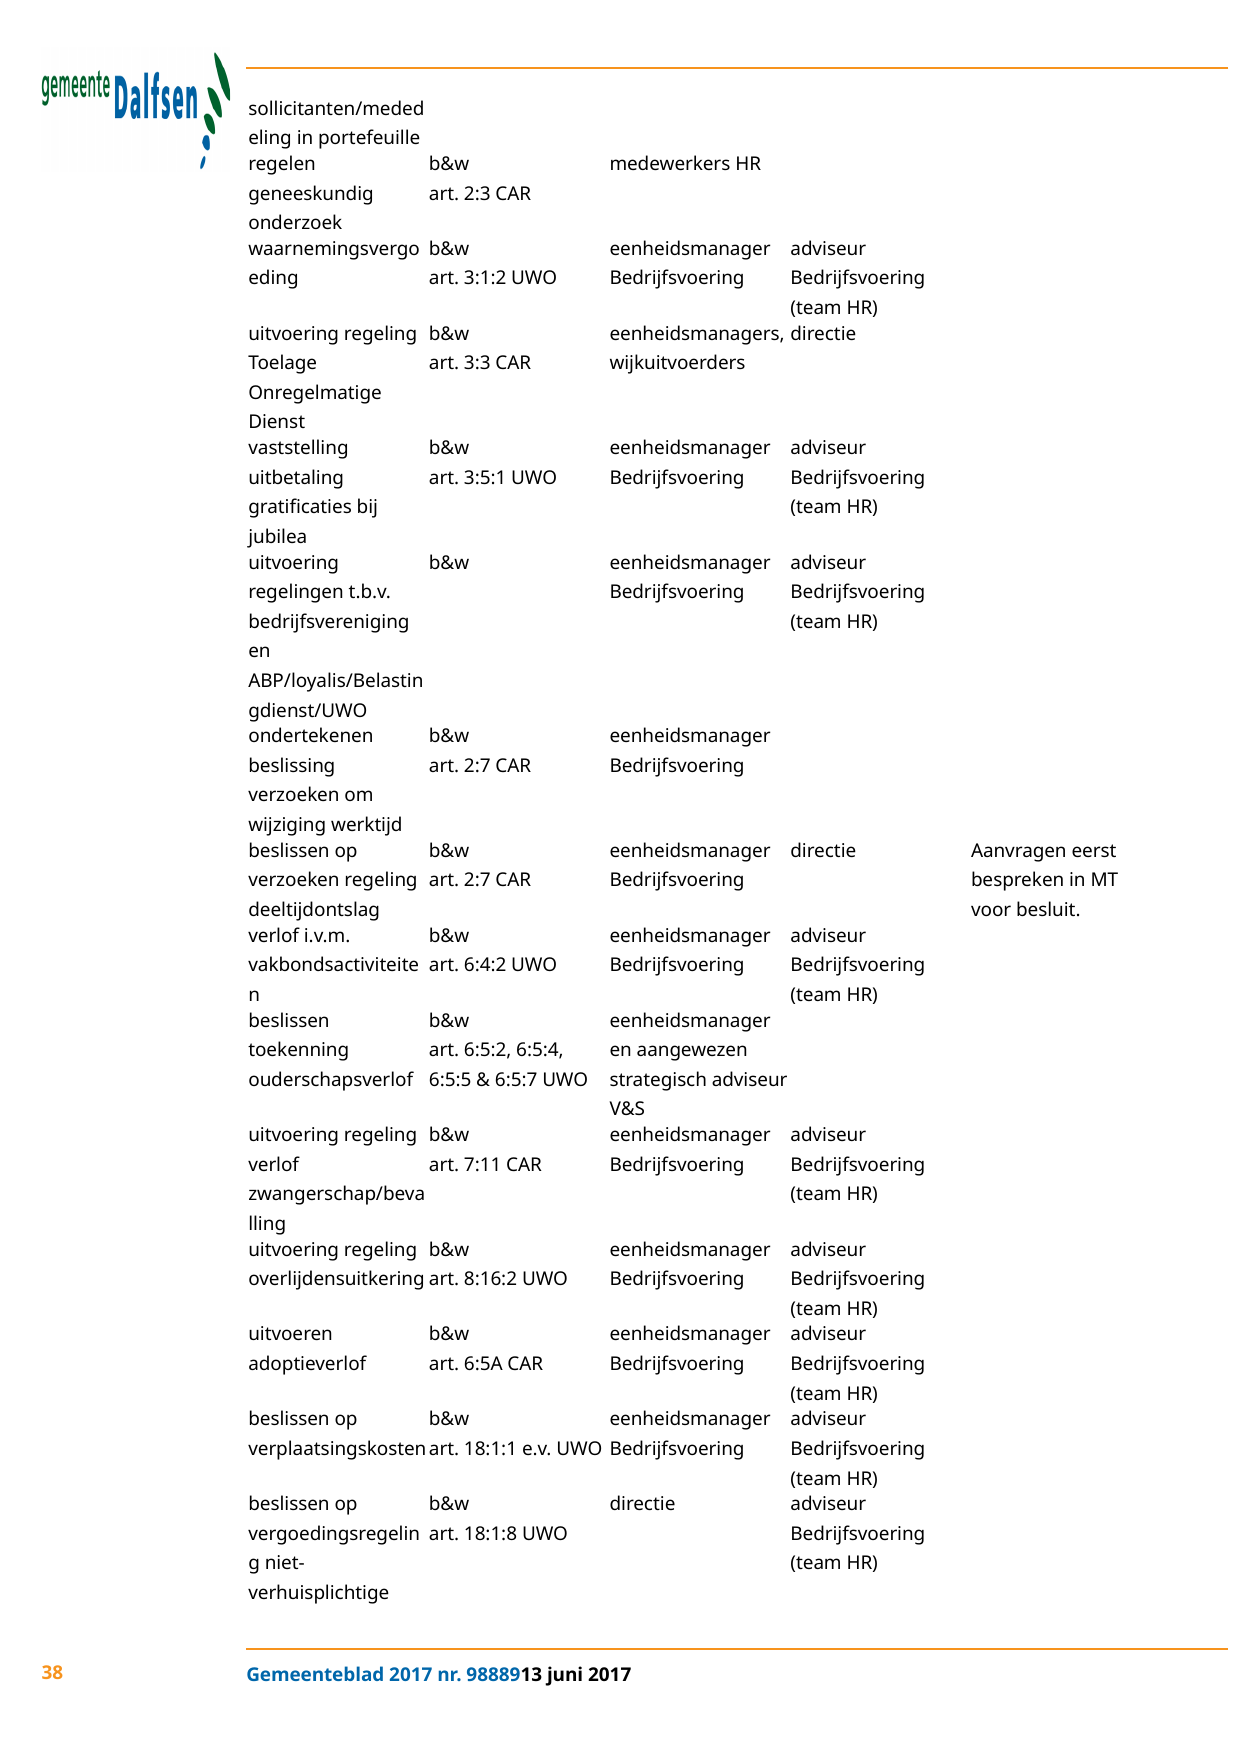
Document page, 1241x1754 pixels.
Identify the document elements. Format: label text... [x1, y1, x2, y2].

table_cell beslissen op verplaatsingskosten [248, 1406, 429, 1490]
table_cell [971, 150, 1152, 235]
table_cell eenheidsmanager Bedrijfsvoering [609, 837, 790, 922]
table_cell [971, 1236, 1152, 1321]
table_cell beslissen op vergoedingsregeling niet-verhuisplichtige [248, 1490, 429, 1605]
table_cell eenheidsmanager Bedrijfsvoering [609, 235, 790, 320]
table_cell sollicitanten/mededeling in portefeuille [248, 95, 429, 150]
table_cell eenheidsmanager Bedrijfsvoering [609, 922, 790, 1007]
table_cell ondertekenen beslissing verzoeken om wijziging werktijd [248, 723, 429, 837]
table_cell [790, 95, 971, 150]
table_cell eenheidsmanager Bedrijfsvoering [609, 1121, 790, 1236]
table_cell medewerkers HR [609, 150, 790, 235]
table_cell [971, 1007, 1152, 1121]
table_cell eenheidsmanager Bedrijfsvoering [609, 434, 790, 549]
table_cell b&w art. 6:5A CAR [429, 1321, 609, 1406]
table_cell [971, 549, 1152, 722]
table_cell adviseur Bedrijfsvoering (team HR) [790, 235, 971, 320]
table_cell b&w art. 8:16:2 UWO [429, 1236, 609, 1321]
table_cell eenheidsmanager Bedrijfsvoering [609, 1236, 790, 1321]
table_cell adviseur Bedrijfsvoering (team HR) [790, 1321, 971, 1406]
table_cell adviseur Bedrijfsvoering (team HR) [790, 1236, 971, 1321]
table_cell [971, 1321, 1152, 1406]
table_cell adviseur Bedrijfsvoering (team HR) [790, 922, 971, 1007]
table_cell b&w art. 7:11 CAR [429, 1121, 609, 1236]
table_cell [971, 1121, 1152, 1236]
table_cell eenheidsmanager Bedrijfsvoering [609, 549, 790, 722]
table_cell adviseur Bedrijfsvoering (team HR) [790, 1490, 971, 1605]
table_cell [971, 723, 1152, 837]
table_cell regelen geneeskundig onderzoek [248, 150, 429, 235]
table_cell Aanvragen eerst bespreken in MT voor besluit. [971, 837, 1152, 922]
table_cell b&w art. 6:4:2 UWO [429, 922, 609, 1007]
table_cell [971, 1406, 1152, 1490]
table_cell beslissen toekenning ouderschapsverlof [248, 1007, 429, 1121]
table_cell [429, 95, 609, 150]
table_cell verlof i.v.m. vakbondsactiviteiten [248, 922, 429, 1007]
table_cell b&w art. 3:5:1 UWO [429, 434, 609, 549]
table_cell b&w art. 3:1:2 UWO [429, 235, 609, 320]
table_cell b&w art. 18:1:8 UWO [429, 1490, 609, 1605]
table_cell uitvoering regeling verlof zwangerschap/bevalling [248, 1121, 429, 1236]
table_cell beslissen op verzoeken regeling deeltijdontslag [248, 837, 429, 922]
table_cell directie [790, 837, 971, 922]
table_cell b&w [429, 549, 609, 722]
table_cell adviseur Bedrijfsvoering (team HR) [790, 1121, 971, 1236]
table_cell b&w art. 18:1:1 e.v. UWO [429, 1406, 609, 1490]
table_cell eenheidsmanager Bedrijfsvoering [609, 1406, 790, 1490]
table_cell b&w art. 2:7 CAR [429, 723, 609, 837]
table_cell [971, 235, 1152, 320]
table_cell adviseur Bedrijfsvoering (team HR) [790, 549, 971, 722]
table_cell eenheidsmanager Bedrijfsvoering [609, 723, 790, 837]
table_cell uitvoeren adoptieverlof [248, 1321, 429, 1406]
table_cell b&w art. 2:3 CAR [429, 150, 609, 235]
table_cell [971, 95, 1152, 150]
table_cell [790, 1007, 971, 1121]
table_cell uitvoering regelingen t.b.v. bedrijfsvereniging en ABP/loyalis/Belastingdienst/UWO [248, 549, 429, 722]
table_cell b&w art. 3:3 CAR [429, 320, 609, 434]
table_cell eenheidsmanager en aangewezen strategisch adviseur V&S [609, 1007, 790, 1121]
table_cell directie [790, 320, 971, 434]
table_cell [790, 150, 971, 235]
table_cell b&w art. 2:7 CAR [429, 837, 609, 922]
table_cell eenheidsmanagers, wijkuitvoerders [609, 320, 790, 434]
table_cell eenheidsmanager Bedrijfsvoering [609, 1321, 790, 1406]
table_cell uitvoering regeling overlijdensuitkering [248, 1236, 429, 1321]
table_cell uitvoering regeling Toelage Onregelmatige Dienst [248, 320, 429, 434]
table_cell [971, 1490, 1152, 1605]
table_cell [609, 95, 790, 150]
table_cell adviseur Bedrijfsvoering (team HR) [790, 1406, 971, 1490]
table_cell [790, 723, 971, 837]
picture [41, 47, 231, 172]
table_cell adviseur Bedrijfsvoering (team HR) [790, 434, 971, 549]
table_cell [971, 922, 1152, 1007]
table_cell directie [609, 1490, 790, 1605]
table_cell vaststelling uitbetaling gratificaties bij jubilea [248, 434, 429, 549]
table_cell [971, 320, 1152, 434]
table_cell b&w art. 6:5:2, 6:5:4, 6:5:5 & 6:5:7 UWO [429, 1007, 609, 1121]
table_cell waarnemingsvergoeding [248, 235, 429, 320]
table_cell [971, 434, 1152, 549]
